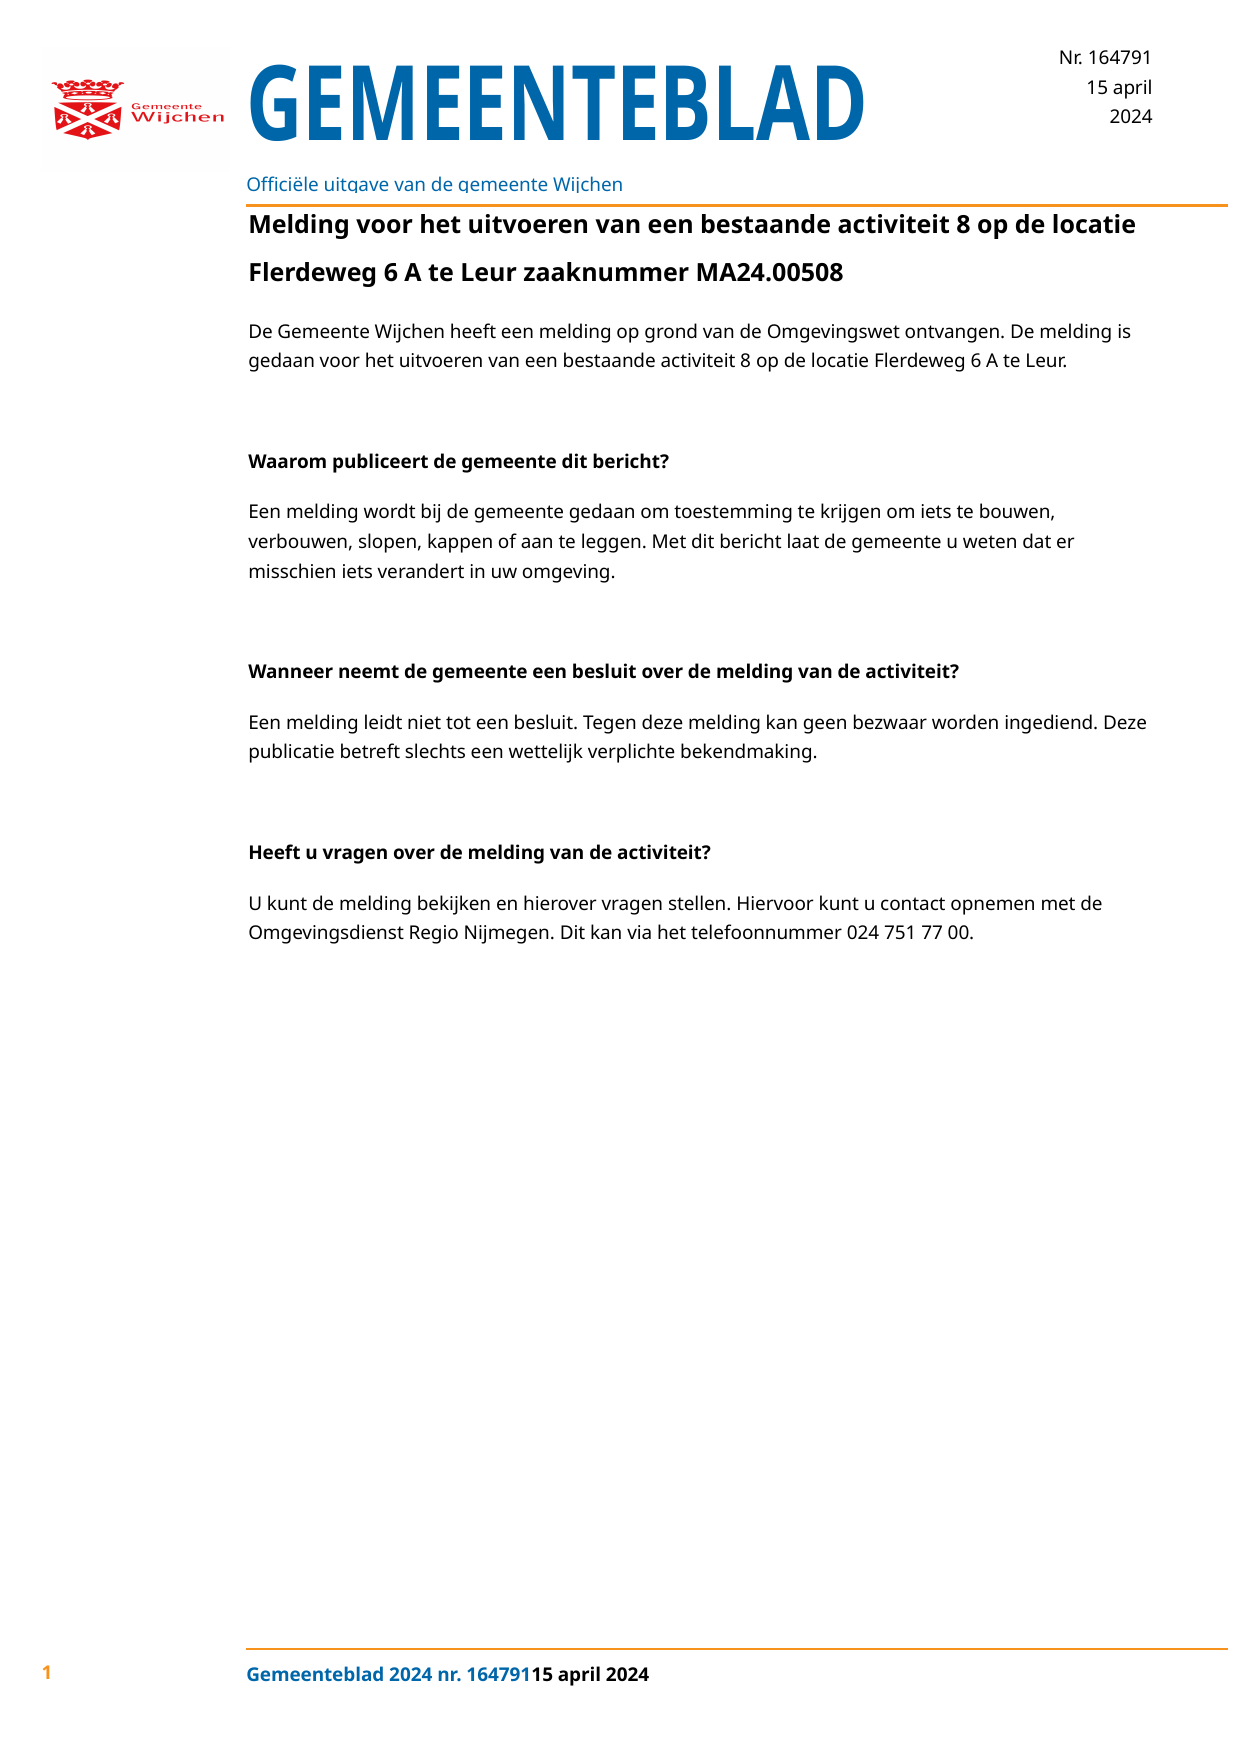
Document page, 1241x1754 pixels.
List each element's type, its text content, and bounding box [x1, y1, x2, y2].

text Melding voor het uitvoeren van een bestaande activiteit 8 op de locatie Flerdeweg 6 A te Leur zaaknummer MA24.00508 [248, 207, 1152, 288]
text Een melding wordt bij de gemeente gedaan om toestemming te krijgen om iets te bouwen, verbouwen, slopen, kappen of aan te leggen. Met dit bericht laat de gemeente u weten dat er misschien iets verandert in uw omgeving. [248, 499, 1152, 584]
text U kunt de melding bekijken en hierover vragen stellen. Hiervoor kunt u contact opnemen met de Omgevingsdienst Regio Nijmegen. Dit kan via het telefoonnummer 024 751 77 00. [248, 890, 1152, 945]
text De Gemeente Wijchen heeft een melding op grond van de Omgevingswet ontvangen. De melding is gedaan voor het uitvoeren van een bestaande activiteit 8 op de locatie Flerdeweg 6 A te Leur. [248, 318, 1152, 373]
text Heeft u vragen over de melding van de activiteit? [248, 839, 1152, 865]
text Wanneer neemt de gemeente een besluit over de melding van de activiteit? [248, 659, 1152, 684]
picture [41, 47, 231, 172]
text Een melding leidt niet tot een besluit. Tegen deze melding kan geen bezwaar worden ingediend. Deze publicatie betreft slechts een wettelijk verplichte bekendmaking. [248, 709, 1152, 764]
text Waarom publiceert de gemeente dit bericht? [248, 448, 1152, 474]
